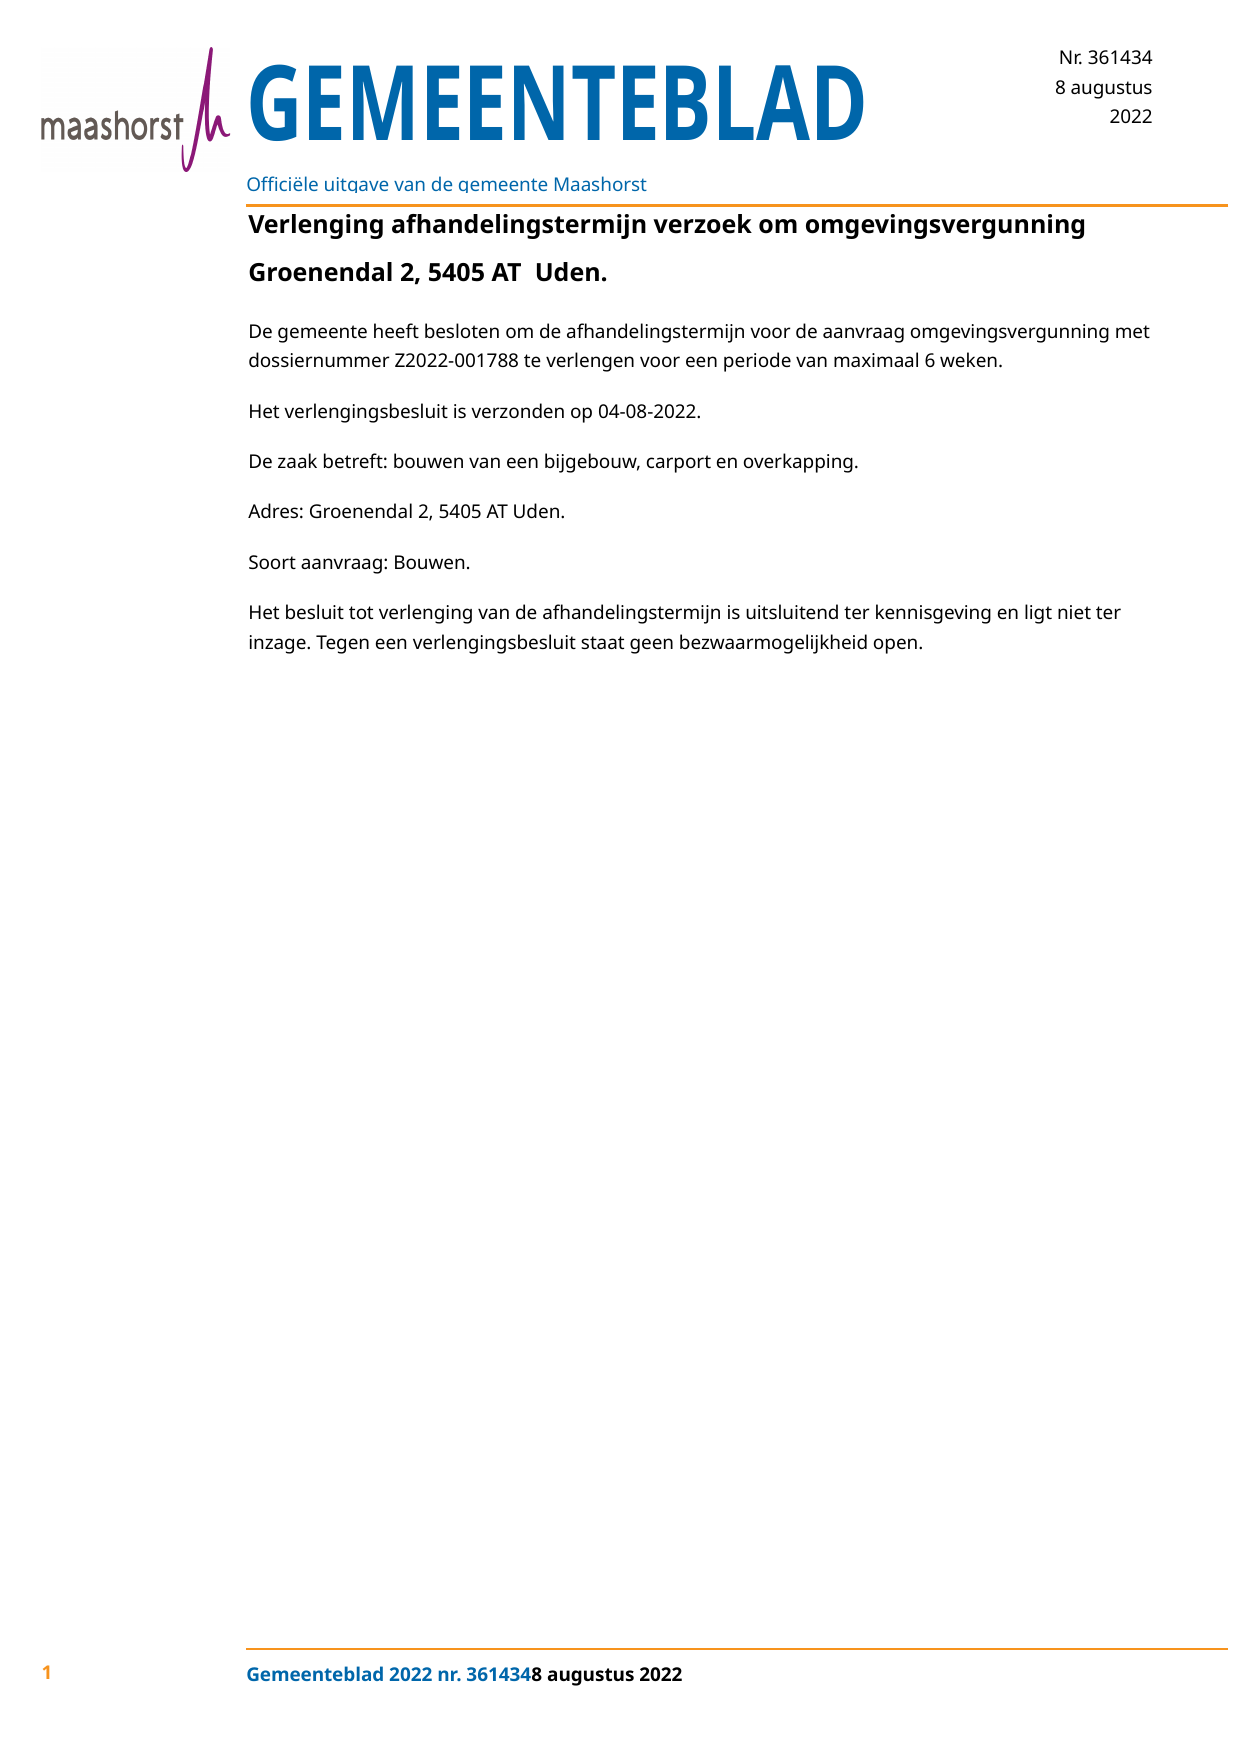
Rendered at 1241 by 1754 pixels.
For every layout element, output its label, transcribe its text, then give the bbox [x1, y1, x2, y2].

text Het besluit tot verlenging van de afhandelingstermijn is uitsluitend ter kennisgeving en ligt niet ter inzage. Tegen een verlengingsbesluit staat geen bezwaarmogelijkheid open. [248, 599, 1152, 655]
text De zaak betreft: bouwen van een bijgebouw, carport en overkapping. [248, 448, 1152, 474]
text Soort aanvraag: Bouwen. [248, 549, 1152, 575]
text Verlenging afhandelingstermijn verzoek om omgevingsvergunning Groenendal 2, 5405 AT Uden. [248, 207, 1152, 288]
text Het verlengingsbesluit is verzonden op 04-08-2022. [248, 398, 1152, 424]
picture [41, 47, 231, 172]
text Adres: Groenendal 2, 5405 AT Uden. [248, 499, 1152, 524]
text De gemeente heeft besloten om de afhandelingstermijn voor de aanvraag omgevingsvergunning met dossiernummer Z2022-001788 te verlengen voor een periode van maximaal 6 weken. [248, 318, 1152, 373]
